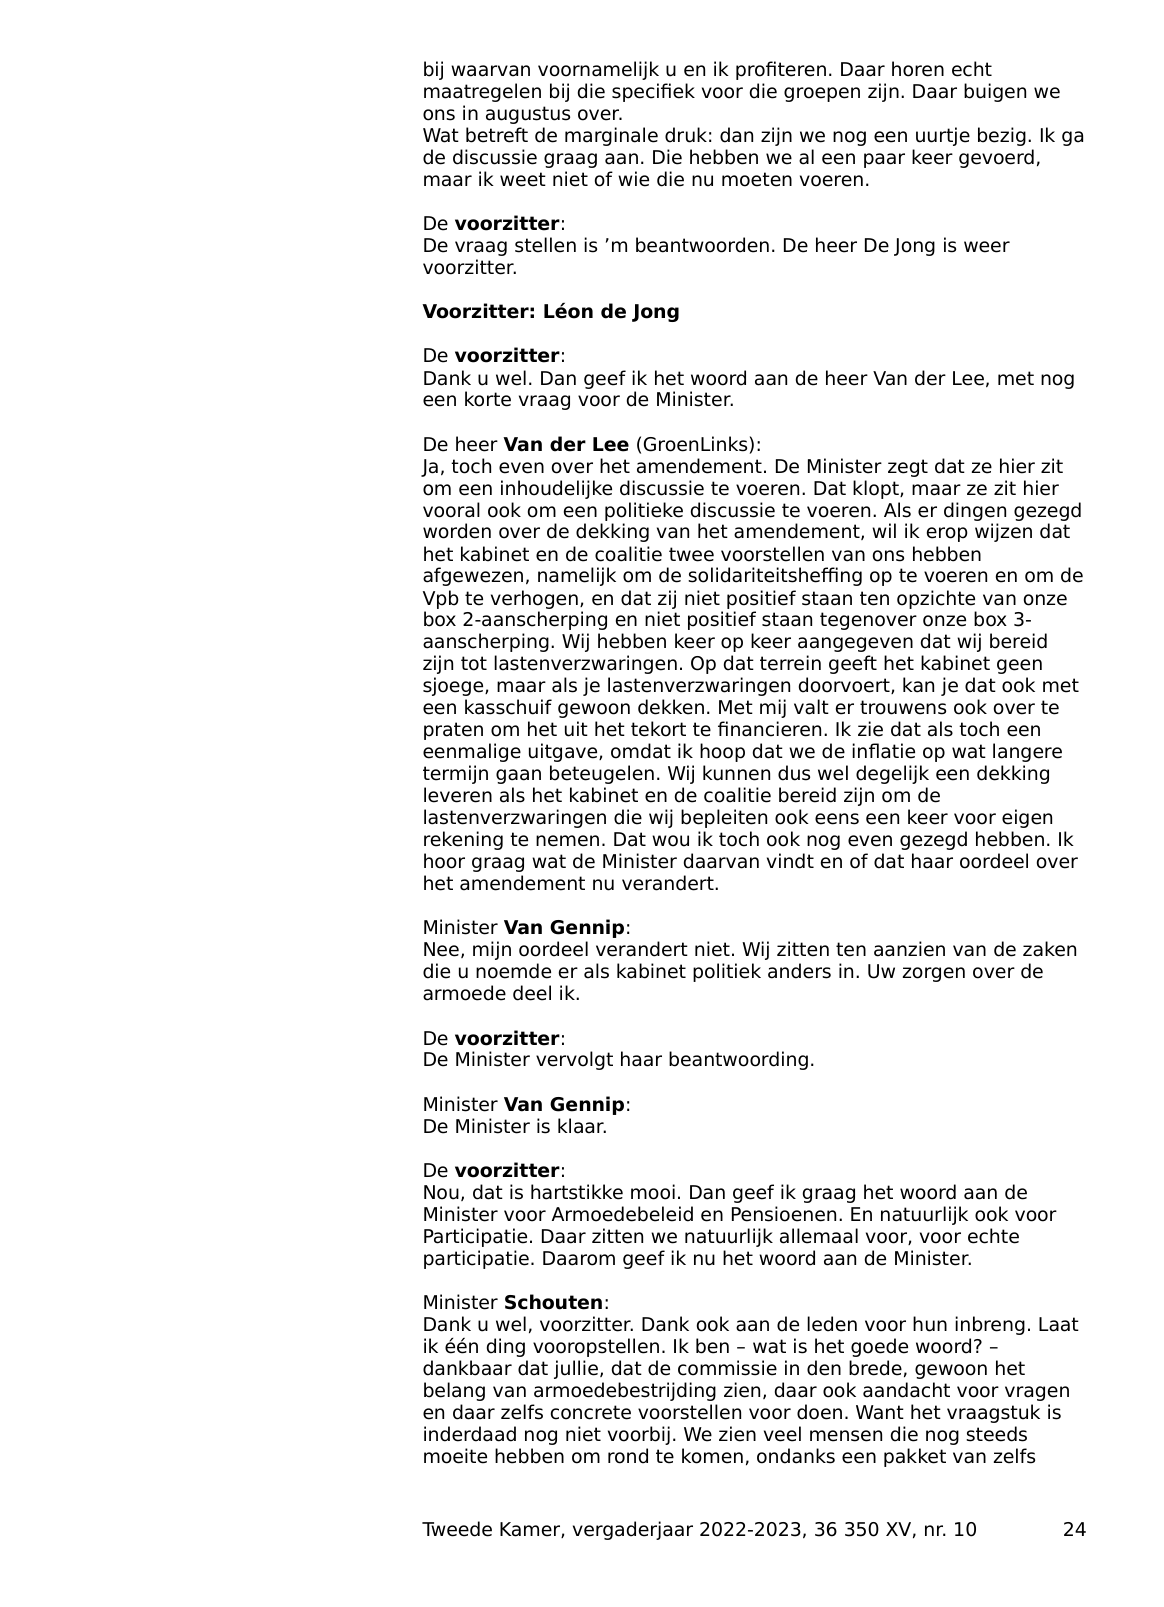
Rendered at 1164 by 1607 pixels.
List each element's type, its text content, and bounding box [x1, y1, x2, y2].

text bij waarvan voornamelijk u en ik profiteren. Daar horen echt maatregelen bij die specifiek voor die groepen zijn. Daar buigen we ons in augustus over. [422, 59, 1087, 125]
text De voorzitter: [422, 213, 1087, 235]
text Dank u wel. Dan geef ik het woord aan de heer Van der Lee, met nog een korte vraag voor de Minister. [422, 367, 1087, 411]
text Nee, mijn oordeel verandert niet. Wij zitten ten aanzien van de zaken die u noemde er als kabinet politiek anders in. Uw zorgen over de armoede deel ik. [422, 939, 1087, 1005]
text De heer Van der Lee (GroenLinks): [422, 433, 1087, 456]
text Ja, toch even over het amendement. De Minister zegt dat ze hier zit om een inhoudelijke discussie te voeren. Dat klopt, maar ze zit hier vooral ook om een politieke discussie te voeren. Als er dingen gezegd worden over de dekking van het amendement, wil ik erop wijzen dat het kabinet en de coalitie twee voorstellen van ons hebben afgewezen, namelijk om de solidariteitsheffing op te voeren en om de Vpb te verhogen, en dat zij niet positief staan ten opzichte van onze box 2-aanscherping en niet positief staan tegenover onze box 3-aanscherping. Wij hebben keer op keer aangegeven dat wij bereid zijn tot lastenverzwaringen. Op dat terrein geeft het kabinet geen sjoege, maar als je lastenverzwaringen doorvoert, kan je dat ook met een kasschuif gewoon dekken. Met mij valt er trouwens ook over te praten om het uit het tekort te financieren. Ik zie dat als toch een eenmalige uitgave, omdat ik hoop dat we de inflatie op wat langere termijn gaan beteugelen. Wij kunnen dus wel degelijk een dekking leveren als het kabinet en de coalitie bereid zijn om de lastenverzwaringen die wij bepleiten ook eens een keer voor eigen rekening te nemen. Dat wou ik toch ook nog even gezegd hebben. Ik hoor graag wat de Minister daarvan vindt en of dat haar oordeel over het amendement nu verandert. [422, 456, 1087, 895]
text Minister Van Gennip: [422, 917, 1087, 939]
text Minister Van Gennip: [422, 1093, 1087, 1116]
subtitle Voorzitter: Léon de Jong [422, 301, 1087, 323]
text De Minister vervolgt haar beantwoording. [422, 1049, 1087, 1071]
text De voorzitter: [422, 1160, 1087, 1182]
text De voorzitter: [422, 345, 1087, 367]
text Minister Schouten: [422, 1292, 1087, 1314]
text De vraag stellen is ’m beantwoorden. De heer De Jong is weer voorzitter. [422, 235, 1087, 279]
text Dank u wel, voorzitter. Dank ook aan de leden voor hun inbreng. Laat ik één ding vooropstellen. Ik ben – wat is het goede woord? – dankbaar dat jullie, dat de commissie in den brede, gewoon het belang van armoedebestrijding zien, daar ook aandacht voor vragen en daar zelfs concrete voorstellen voor doen. Want het vraagstuk is inderdaad nog niet voorbij. We zien veel mensen die nog steeds moeite hebben om rond te komen, ondanks een pakket van zelfs [422, 1314, 1087, 1468]
text De Minister is klaar. [422, 1116, 1087, 1137]
text De voorzitter: [422, 1027, 1087, 1049]
text Nou, dat is hartstikke mooi. Dan geef ik graag het woord aan de Minister voor Armoedebeleid en Pensioenen. En natuurlijk ook voor Participatie. Daar zitten we natuurlijk allemaal voor, voor echte participatie. Daarom geef ik nu het woord aan de Minister. [422, 1182, 1087, 1269]
text Wat betreft de marginale druk: dan zijn we nog een uurtje bezig. Ik ga de discussie graag aan. Die hebben we al een paar keer gevoerd, maar ik weet niet of wie die nu moeten voeren. [422, 125, 1087, 191]
